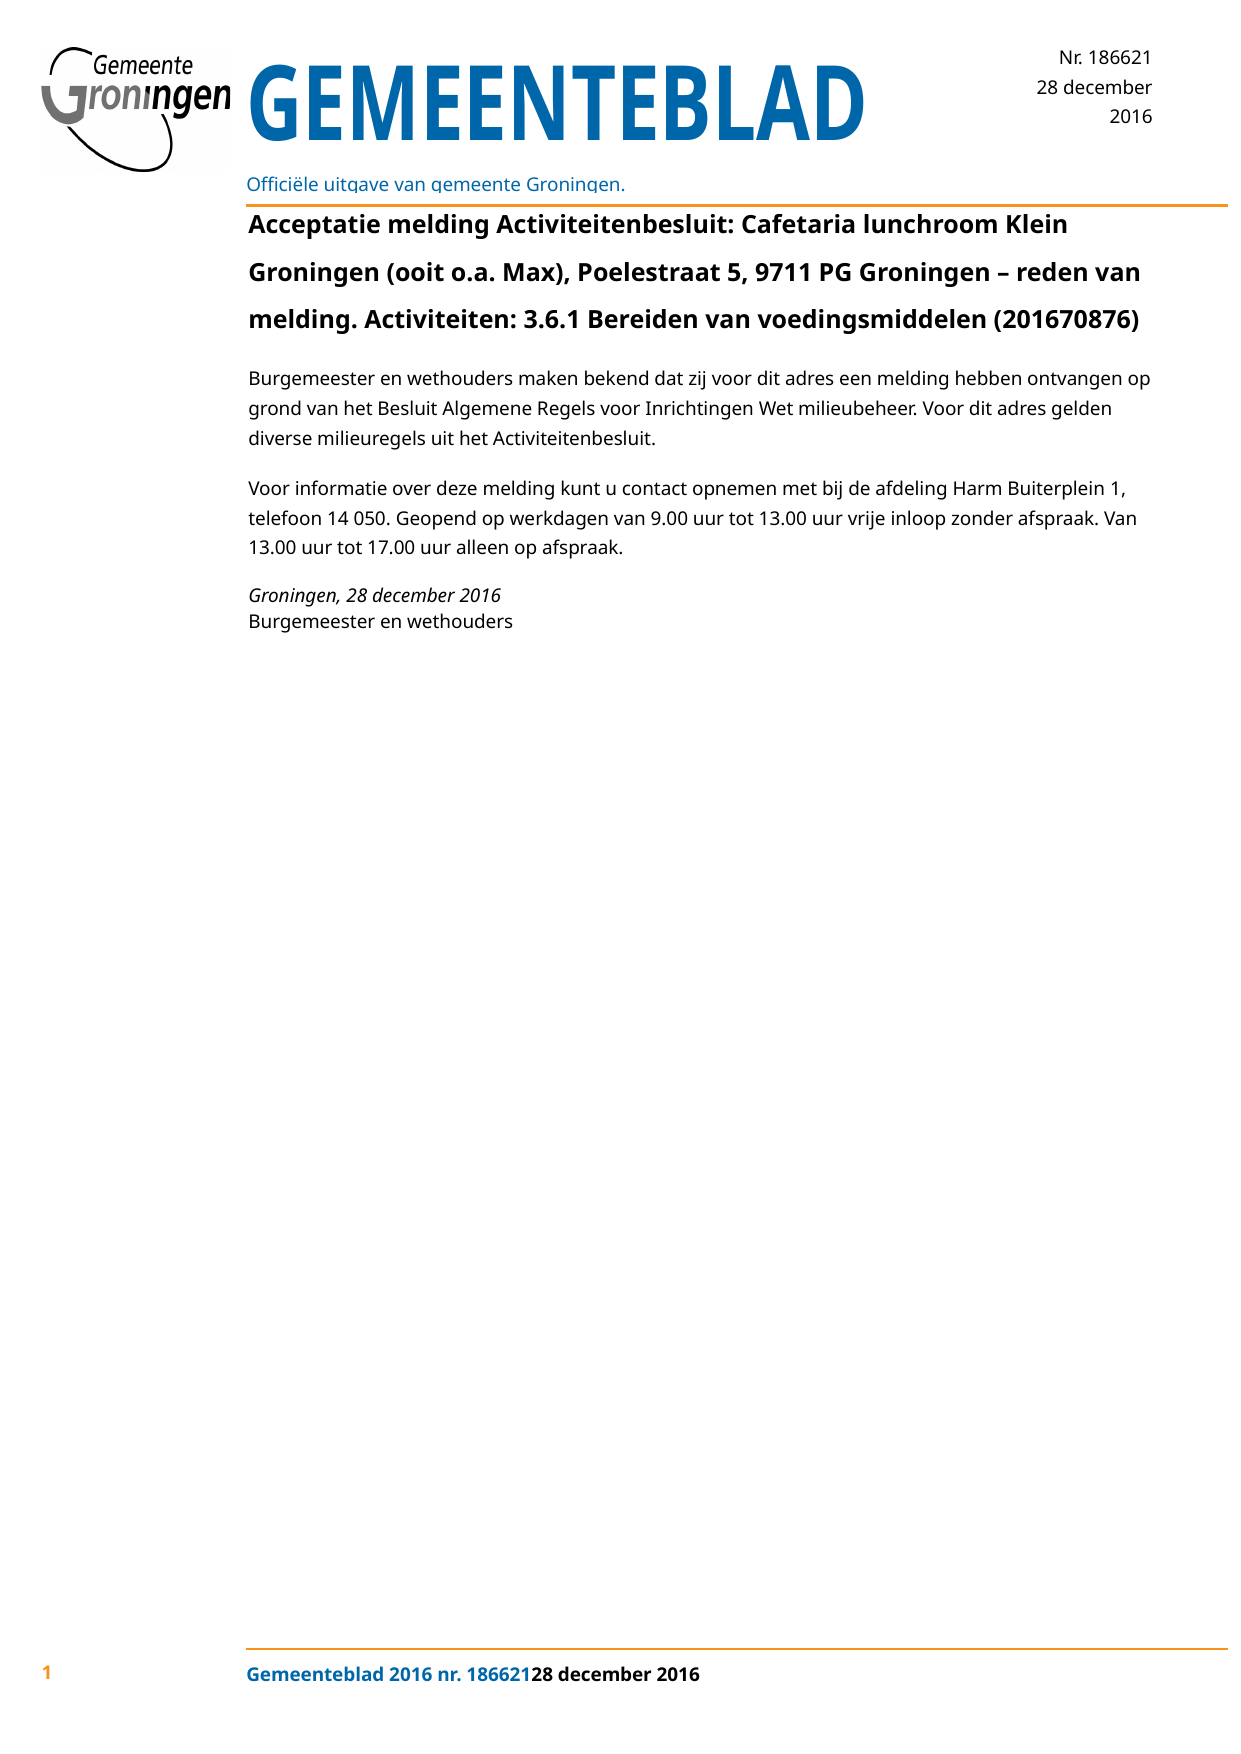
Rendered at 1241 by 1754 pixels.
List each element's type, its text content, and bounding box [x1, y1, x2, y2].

text Voor informatie over deze melding kunt u contact opnemen met bij de afdeling Harm Buiterplein 1, telefoon 14 050. Geopend op werkdagen van 9.00 uur tot 13.00 uur vrije inloop zonder afspraak. Van 13.00 uur tot 17.00 uur alleen op afspraak. [248, 475, 1152, 560]
picture [41, 47, 231, 172]
text Burgemeester en wethouders [248, 608, 1152, 633]
text Burgemeester en wethouders maken bekend dat zij voor dit adres een melding hebben ontvangen op grond van het Besluit Algemene Regels voor Inrichtingen Wet milieubeheer. Voor dit adres gelden diverse milieuregels uit het Activiteitenbesluit. [248, 366, 1152, 450]
text Acceptatie melding Activiteitenbesluit: Cafetaria lunchroom Klein Groningen (ooit o.a. Max), Poelestraat 5, 9711 PG Groningen – reden van melding. Activiteiten: 3.6.1 Bereiden van voedingsmiddelen (201670876) [248, 207, 1152, 336]
text Groningen, 28 december 2016 [248, 582, 1152, 608]
